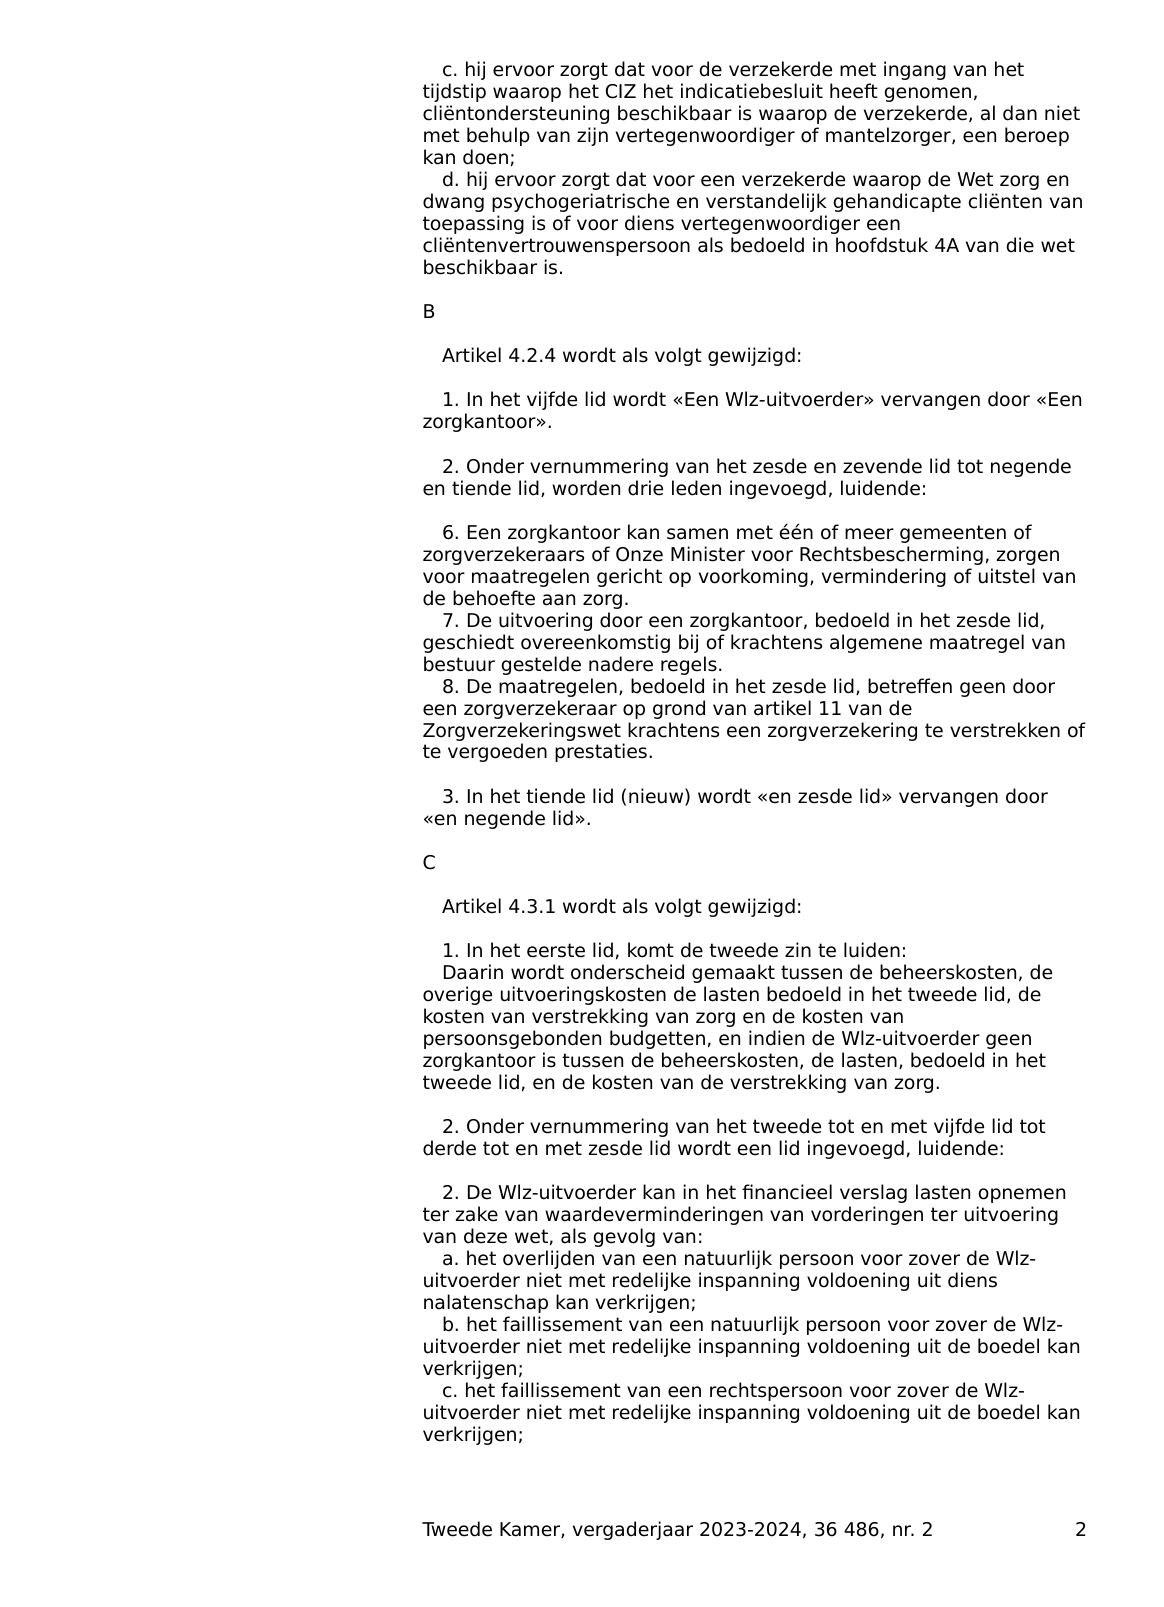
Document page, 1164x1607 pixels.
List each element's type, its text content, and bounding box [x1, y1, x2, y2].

text 2. Onder vernummering van het zesde en zevende lid tot negende en tiende lid, worden drie leden ingevoegd, luidende: [422, 456, 1087, 499]
text Artikel 4.2.4 wordt als volgt gewijzigd: [422, 345, 1087, 367]
text a. het overlijden van een natuurlijk persoon voor zover de Wlz-uitvoerder niet met redelijke inspanning voldoening uit diens nalatenschap kan verkrijgen; [422, 1248, 1087, 1314]
text d. hij ervoor zorgt dat voor een verzekerde waarop de Wet zorg en dwang psychogeriatrische en verstandelijk gehandicapte cliënten van toepassing is of voor diens vertegenwoordiger een cliëntenvertrouwenspersoon als bedoeld in hoofdstuk 4A van die wet beschikbaar is. [422, 169, 1087, 279]
text c. het faillissement van een rechtspersoon voor zover de Wlz-uitvoerder niet met redelijke inspanning voldoening uit de boedel kan verkrijgen; [422, 1380, 1087, 1446]
text 2. De Wlz-uitvoerder kan in het financieel verslag lasten opnemen ter zake van waardeverminderingen van vorderingen ter uitvoering van deze wet, als gevolg van: [422, 1182, 1087, 1248]
text 1. In het vijfde lid wordt «Een Wlz-uitvoerder» vervangen door «Een zorgkantoor». [422, 389, 1087, 433]
text 7. De uitvoering door een zorgkantoor, bedoeld in het zesde lid, geschiedt overeenkomstig bij of krachtens algemene maatregel van bestuur gestelde nadere regels. [422, 609, 1087, 676]
text Artikel 4.3.1 wordt als volgt gewijzigd: [422, 896, 1087, 918]
text C [422, 852, 1087, 874]
text Daarin wordt onderscheid gemaakt tussen de beheerskosten, de overige uitvoeringskosten de lasten bedoeld in het tweede lid, de kosten van verstrekking van zorg en de kosten van persoonsgebonden budgetten, en indien de Wlz-uitvoerder geen zorgkantoor is tussen de beheerskosten, de lasten, bedoeld in het tweede lid, en de kosten van de verstrekking van zorg. [422, 962, 1087, 1094]
text 8. De maatregelen, bedoeld in het zesde lid, betreffen geen door een zorgverzekeraar op grond van artikel 11 van de Zorgverzekeringswet krachtens een zorgverzekering te verstrekken of te vergoeden prestaties. [422, 676, 1087, 763]
text c. hij ervoor zorgt dat voor de verzekerde met ingang van het tijdstip waarop het CIZ het indicatiebesluit heeft genomen, cliëntondersteuning beschikbaar is waarop de verzekerde, al dan niet met behulp van zijn vertegenwoordiger of mantelzorger, een beroep kan doen; [422, 59, 1087, 169]
text 2. Onder vernummering van het tweede tot en met vijfde lid tot derde tot en met zesde lid wordt een lid ingevoegd, luidende: [422, 1116, 1087, 1160]
text B [422, 301, 1087, 323]
text 1. In het eerste lid, komt de tweede zin te luiden: [422, 940, 1087, 962]
text 3. In het tiende lid (nieuw) wordt «en zesde lid» vervangen door «en negende lid». [422, 786, 1087, 829]
text b. het faillissement van een natuurlijk persoon voor zover de Wlz-uitvoerder niet met redelijke inspanning voldoening uit de boedel kan verkrijgen; [422, 1314, 1087, 1380]
text 6. Een zorgkantoor kan samen met één of meer gemeenten of zorgverzekeraars of Onze Minister voor Rechtsbescherming, zorgen voor maatregelen gericht op voorkoming, vermindering of uitstel van de behoefte aan zorg. [422, 522, 1087, 609]
